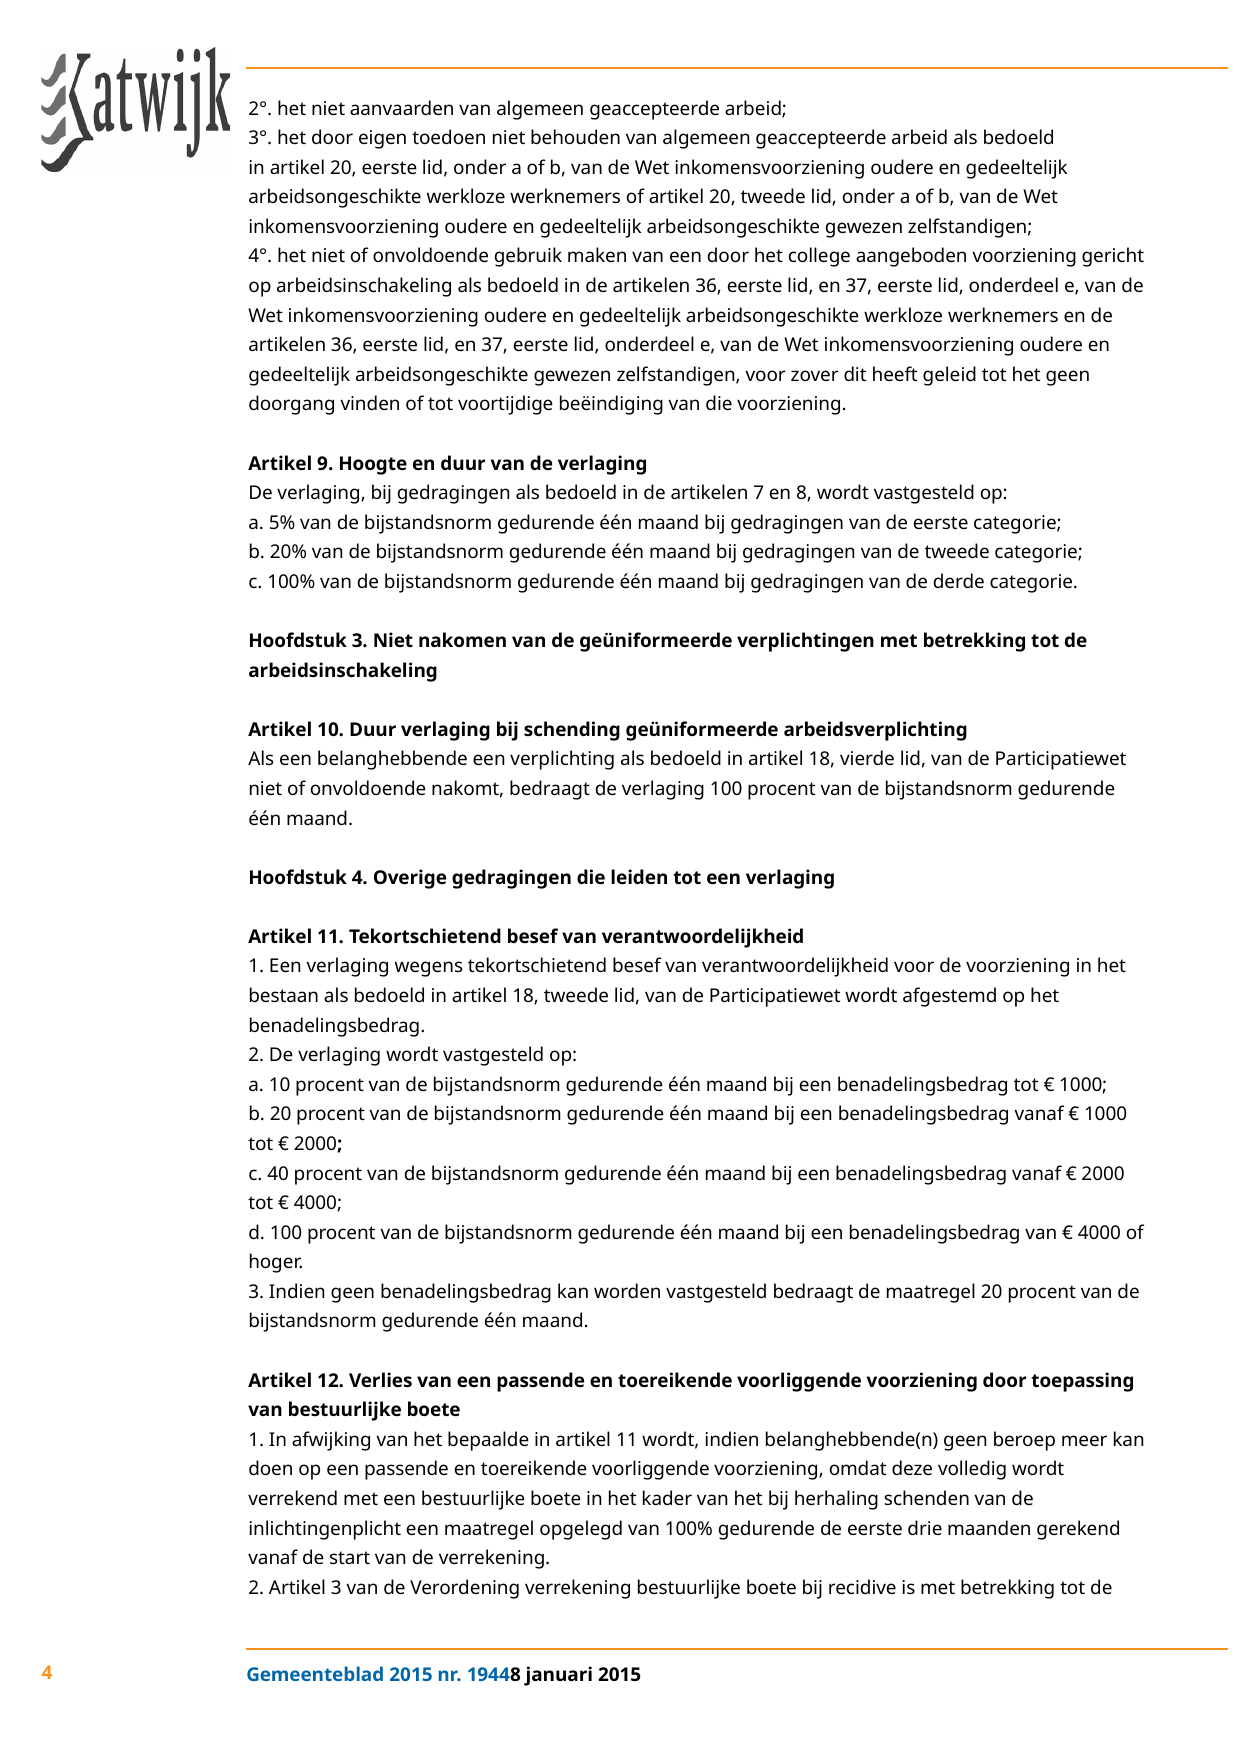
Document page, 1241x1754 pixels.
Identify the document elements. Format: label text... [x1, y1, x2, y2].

text 1. Een verlaging wegens tekortschietend besef van verantwoordelijkheid voor de voorziening in het bestaan als bedoeld in artikel 18, tweede lid, van de Participatiewet wordt afgestemd op het benadelingsbedrag. [248, 953, 1152, 1038]
text 3°. het door eigen toedoen niet behouden van algemeen geaccepteerde arbeid als bedoeld [248, 124, 1152, 150]
text 2. De verlaging wordt vastgesteld op: [248, 1041, 1152, 1067]
text Artikel 10. Duur verlaging bij schending geüniformeerde arbeidsverplichting [248, 716, 1152, 742]
text 3. Indien geen benadelingsbedrag kan worden vastgesteld bedraagt de maatregel 20 procent van de bijstandsnorm gedurende één maand. [248, 1278, 1152, 1333]
text 2°. het niet aanvaarden van algemeen geaccepteerde arbeid; [248, 95, 1152, 121]
text Hoofdstuk 4. Overige gedragingen die leiden tot een verlaging [248, 864, 1152, 890]
text a. 10 procent van de bijstandsnorm gedurende één maand bij een benadelingsbedrag tot € 1000; [248, 1071, 1152, 1097]
text Artikel 11. Tekortschietend besef van verantwoordelijkheid [248, 923, 1152, 949]
text b. 20 procent van de bijstandsnorm gedurende één maand bij een benadelingsbedrag vanaf € 1000 tot € 2000; [248, 1101, 1152, 1156]
text c. 40 procent van de bijstandsnorm gedurende één maand bij een benadelingsbedrag vanaf € 2000 tot € 4000; [248, 1160, 1152, 1215]
text a. 5% van de bijstandsnorm gedurende één maand bij gedragingen van de eerste categorie; [248, 509, 1152, 535]
text Hoofdstuk 3. Niet nakomen van de geüniformeerde verplichtingen met betrekking tot de arbeidsinschakeling [248, 627, 1152, 683]
text 1. In afwijking van het bepaalde in artikel 11 wordt, indien belanghebbende(n) geen beroep meer kan doen op een passende en toereikende voorliggende voorziening, omdat deze volledig wordt verrekend met een bestuurlijke boete in het kader van het bij herhaling schenden van de inlichtingenplicht een maatregel opgelegd van 100% gedurende de eerste drie maanden gerekend vanaf de start van de verrekening. [248, 1426, 1152, 1570]
text d. 100 procent van de bijstandsnorm gedurende één maand bij een benadelingsbedrag van € 4000 of hoger. [248, 1219, 1152, 1274]
text Artikel 12. Verlies van een passende en toereikende voorliggende voorziening door toepassing van bestuurlijke boete [248, 1367, 1152, 1422]
text De verlaging, bij gedragingen als bedoeld in de artikelen 7 en 8, wordt vastgesteld op: [248, 479, 1152, 505]
text 4°. het niet of onvoldoende gebruik maken van een door het college aangeboden voorziening gericht op arbeidsinschakeling als bedoeld in de artikelen 36, eerste lid, en 37, eerste lid, onderdeel e, van de Wet inkomensvoorziening oudere en gedeeltelijk arbeidsongeschikte werkloze werknemers en de artikelen 36, eerste lid, en 37, eerste lid, onderdeel e, van de Wet inkomensvoorziening oudere en gedeeltelijk arbeidsongeschikte gewezen zelfstandigen, voor zover dit heeft geleid tot het geen doorgang vinden of tot voortijdige beëindiging van die voorziening. [248, 243, 1152, 416]
text Als een belanghebbende een verplichting als bedoeld in artikel 18, vierde lid, van de Participatiewet niet of onvoldoende nakomt, bedraagt de verlaging 100 procent van de bijstandsnorm gedurende één maand. [248, 746, 1152, 831]
picture [41, 47, 231, 172]
text c. 100% van de bijstandsnorm gedurende één maand bij gedragingen van de derde categorie. [248, 568, 1152, 594]
text in artikel 20, eerste lid, onder a of b, van de Wet inkomensvoorziening oudere en gedeeltelijk arbeidsongeschikte werkloze werknemers of artikel 20, tweede lid, onder a of b, van de Wet inkomensvoorziening oudere en gedeeltelijk arbeidsongeschikte gewezen zelfstandigen; [248, 154, 1152, 239]
text Artikel 9. Hoogte en duur van de verlaging [248, 450, 1152, 476]
text b. 20% van de bijstandsnorm gedurende één maand bij gedragingen van de tweede categorie; [248, 538, 1152, 564]
text 2. Artikel 3 van de Verordening verrekening bestuurlijke boete bij recidive is met betrekking tot de [248, 1574, 1152, 1600]
